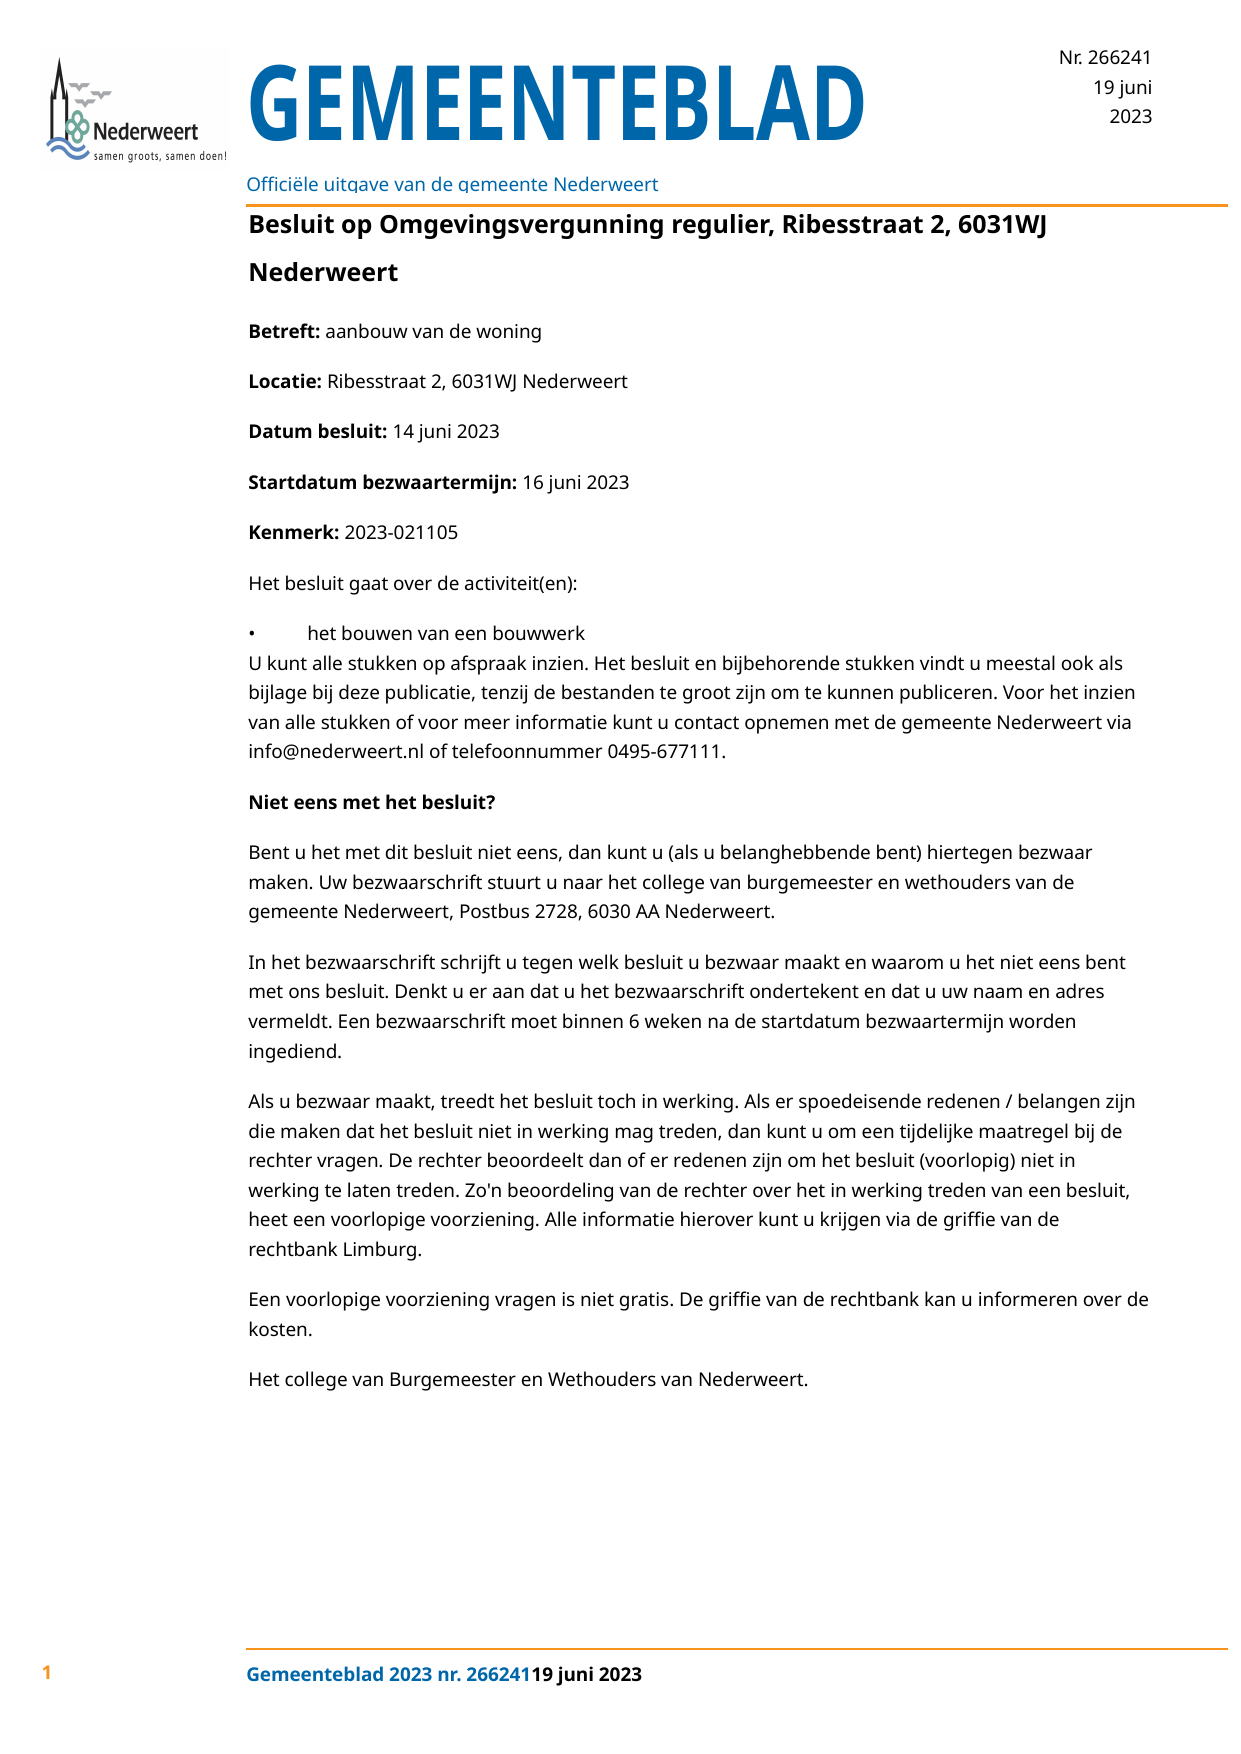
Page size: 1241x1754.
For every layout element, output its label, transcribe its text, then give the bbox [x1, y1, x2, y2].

text Als u bezwaar maakt, treedt het besluit toch in werking. Als er spoedeisende redenen / belangen zijn die maken dat het besluit niet in werking mag treden, dan kunt u om een tijdelijke maatregel bij de rechter vragen. De rechter beoordeelt dan of er redenen zijn om het besluit (voorlopig) niet in werking te laten treden. Zo'n beoordeling van de rechter over het in werking treden van een besluit, heet een voorlopige voorziening. Alle informatie hierover kunt u krijgen via de griffie van de rechtbank Limburg. [248, 1088, 1152, 1262]
text Het college van Burgemeester en Wethouders van Nederweert. [248, 1367, 1152, 1392]
list het bouwen van een bouwwerk [248, 620, 1152, 646]
text In het bezwaarschrift schrijft u tegen welk besluit u bezwaar maakt en waarom u het niet eens bent met ons besluit. Denkt u er aan dat u het bezwaarschrift ondertekent en dat u uw naam en adres vermeldt. Een bezwaarschrift moet binnen 6 weken na de startdatum bezwaartermijn worden ingediend. [248, 949, 1152, 1064]
text U kunt alle stukken op afspraak inzien. Het besluit en bijbehorende stukken vindt u meestal ook als bijlage bij deze publicatie, tenzij de bestanden te groot zijn om te kunnen publiceren. Voor het inzien van alle stukken of voor meer informatie kunt u contact opnemen met de gemeente Nederweert via info@nederweert.nl of telefoonnummer 0495-677111. [248, 650, 1152, 764]
text Het besluit gaat over de activiteit(en): [248, 570, 1152, 596]
text Bent u het met dit besluit niet eens, dan kunt u (als u belanghebbende bent) hiertegen bezwaar maken. Uw bezwaarschrift stuurt u naar het college van burgemeester en wethouders van de gemeente Nederweert, Postbus 2728, 6030 AA Nederweert. [248, 839, 1152, 924]
text Betreft: aanbouw van de woning [248, 318, 1152, 344]
text Niet eens met het besluit? [248, 789, 1152, 815]
text Locatie: Ribesstraat 2, 6031WJ Nederweert [248, 368, 1152, 394]
text Startdatum bezwaartermijn: 16 juni 2023 [248, 469, 1152, 495]
text Kenmerk: 2023-021105 [248, 519, 1152, 545]
text Datum besluit: 14 juni 2023 [248, 419, 1152, 444]
text Besluit op Omgevingsvergunning regulier, Ribesstraat 2, 6031WJ Nederweert [248, 207, 1152, 288]
text Een voorlopige voorziening vragen is niet gratis. De griffie van de rechtbank kan u informeren over de kosten. [248, 1287, 1152, 1342]
picture [41, 47, 231, 172]
